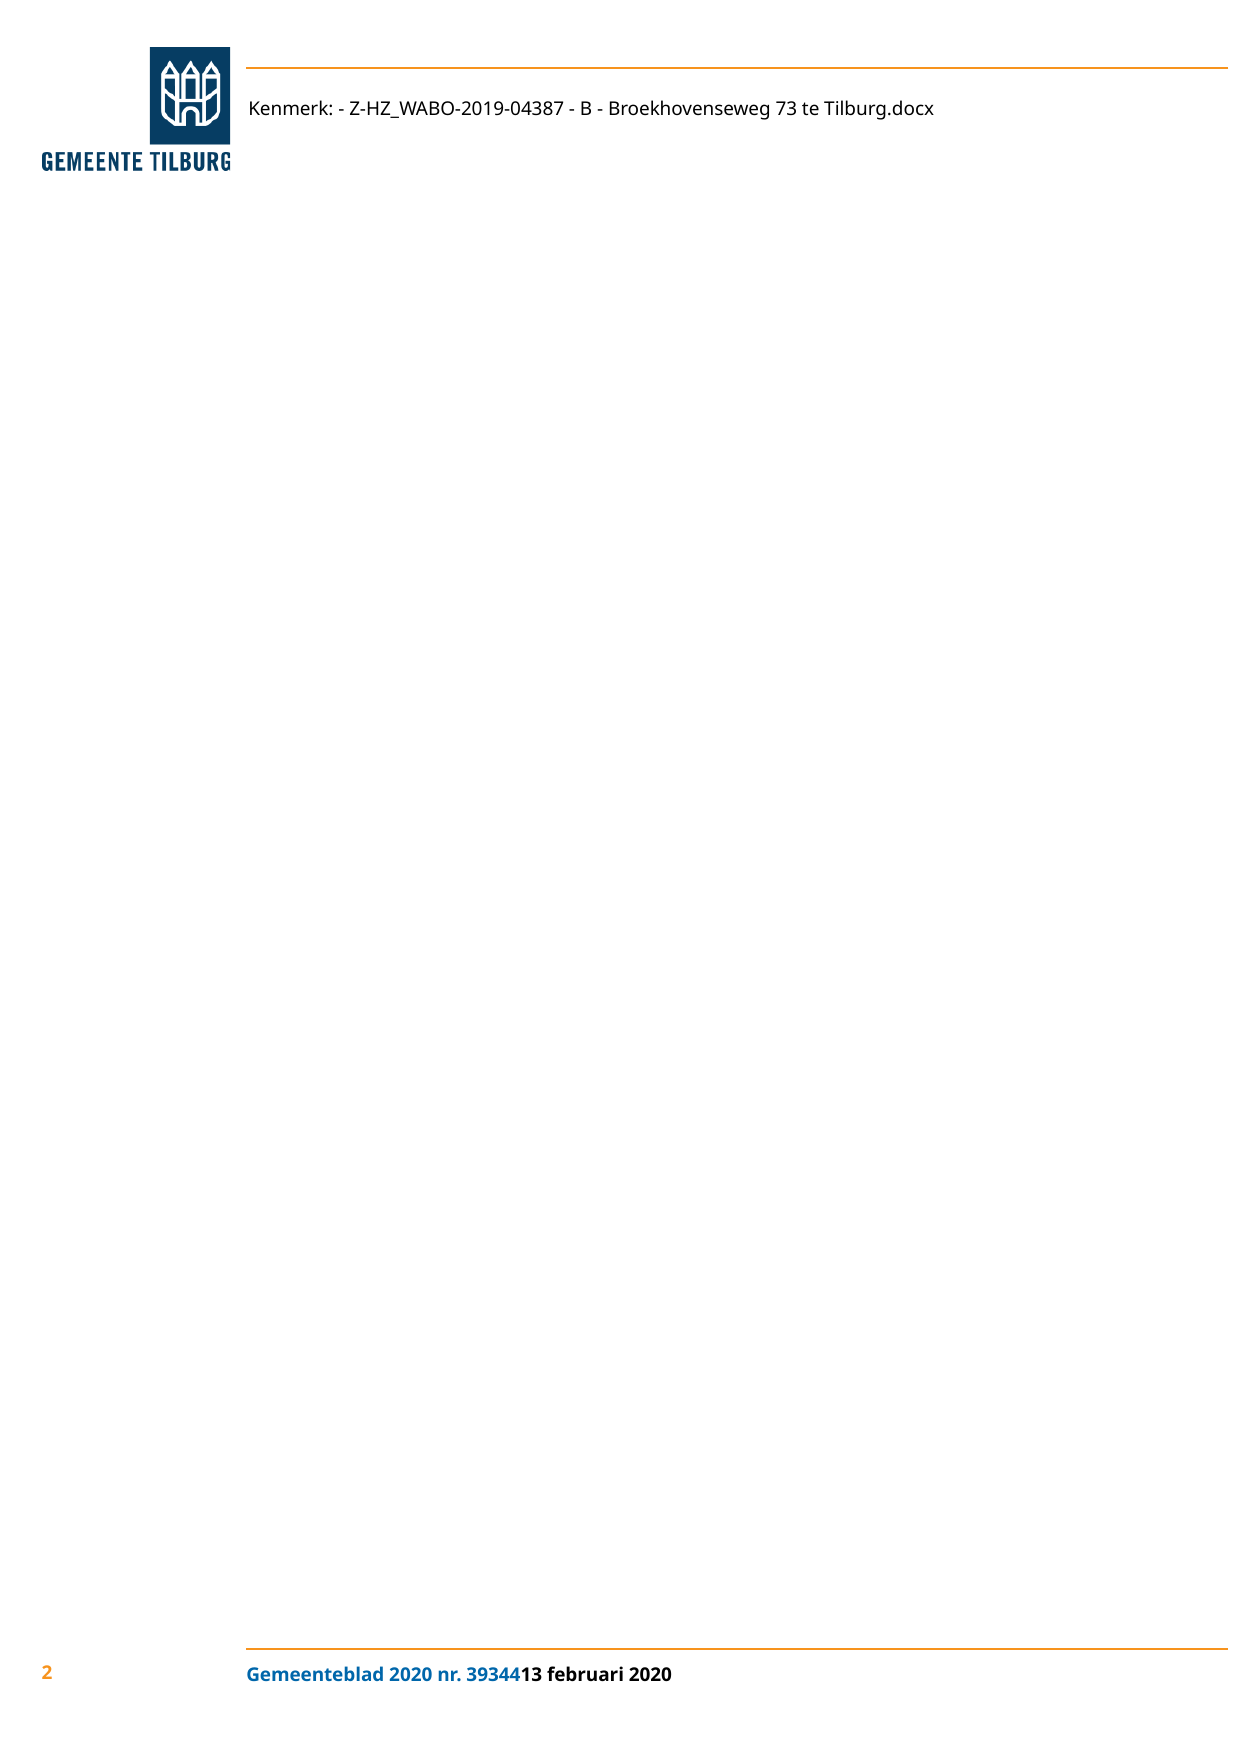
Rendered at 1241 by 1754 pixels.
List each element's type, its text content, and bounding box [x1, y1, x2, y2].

text Kenmerk: - Z-HZ_WABO-2019-04387 - B - Broekhovenseweg 73 te Tilburg.docx [248, 95, 1152, 121]
picture [41, 47, 231, 172]
